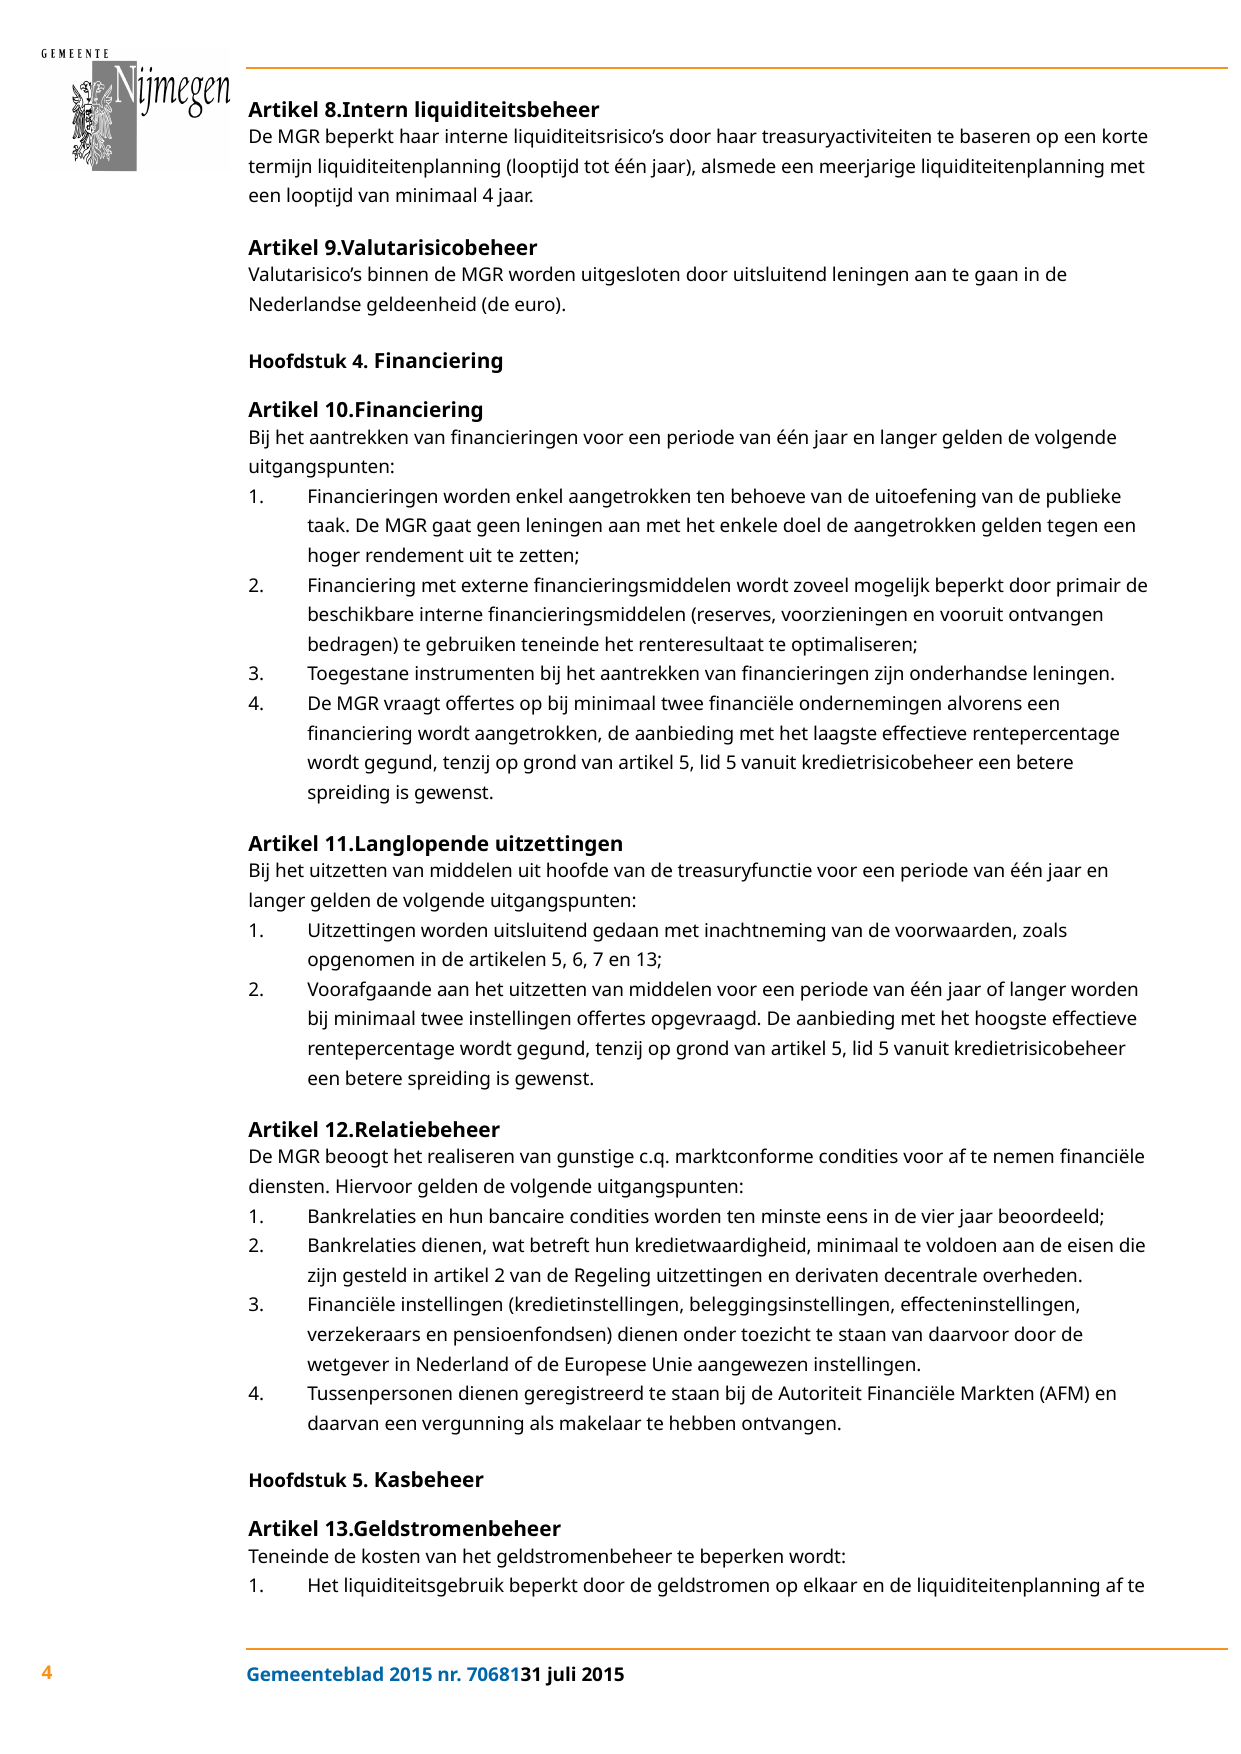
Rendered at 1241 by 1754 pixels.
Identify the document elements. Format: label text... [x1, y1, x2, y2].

list Financiële instellingen (kredietinstellingen, beleggingsinstellingen, effecteninstellingen, verzekeraars en pensioenfondsen) dienen onder toezicht te staan van daarvoor door de wetgever in Nederland of de Europese Unie aangewezen instellingen. [248, 1292, 1152, 1376]
text Valutarisico’s binnen de MGR worden uitgesloten door uitsluitend leningen aan te gaan in de Nederlandse geldeenheid (de euro). [248, 261, 1152, 317]
list Financieringen worden enkel aangetrokken ten behoeve van de uitoefening van de publieke taak. De MGR gaat geen leningen aan met het enkele doel de aangetrokken gelden tegen een hoger rendement uit te zetten; [248, 483, 1152, 568]
text Artikel 8.Intern liquiditeitsbeheer [248, 95, 1152, 123]
list Financiering met externe financieringsmiddelen wordt zoveel mogelijk beperkt door primair de beschikbare interne financieringsmiddelen (reserves, voorzieningen en vooruit ontvangen bedragen) te gebruiken teneinde het renteresultaat te optimaliseren; [248, 572, 1152, 657]
picture [41, 47, 231, 172]
text Bij het uitzetten van middelen uit hoofde van de treasuryfunctie voor een periode van één jaar en langer gelden de volgende uitgangspunten: [248, 858, 1152, 913]
list Tussenpersonen dienen geregistreerd te staan bij de Autoriteit Financiële Markten (AFM) en daarvan een vergunning als makelaar te hebben ontvangen. [248, 1380, 1152, 1436]
text Bij het aantrekken van financieringen voor een periode van één jaar en langer gelden de volgende uitgangspunten: [248, 424, 1152, 479]
list Uitzettingen worden uitsluitend gedaan met inachtneming van de voorwaarden, zoals opgenomen in de artikelen 5, 6, 7 en 13; [248, 917, 1152, 972]
list De MGR vraagt offertes op bij minimaal twee financiële ondernemingen alvorens een financiering wordt aangetrokken, de aanbieding met het laagste effectieve rentepercentage wordt gegund, tenzij op grond van artikel 5, lid 5 vanuit kredietrisicobeheer een betere spreiding is gewenst. [248, 690, 1152, 804]
list Toegestane instrumenten bij het aantrekken van financieringen zijn onderhandse leningen. [248, 661, 1152, 686]
text De MGR beoogt het realiseren van gunstige c.q. marktconforme condities voor af te nemen financiële diensten. Hiervoor gelden de volgende uitgangspunten: [248, 1144, 1152, 1199]
list Bankrelaties dienen, wat betreft hun kredietwaardigheid, minimaal te voldoen aan de eisen die zijn gesteld in artikel 2 van de Regeling uitzettingen en derivaten decentrale overheden. [248, 1232, 1152, 1288]
text Artikel 11.Langlopende uitzettingen [248, 829, 1152, 858]
list Voorafgaande aan het uitzetten van middelen voor een periode van één jaar of langer worden bij minimaal twee instellingen offertes opgevraagd. De aanbieding met het hoogste effectieve rentepercentage wordt gegund, tenzij op grond van artikel 5, lid 5 vanuit kredietrisicobeheer een betere spreiding is gewenst. [248, 976, 1152, 1091]
text Teneinde de kosten van het geldstromenbeheer te beperken wordt: [248, 1543, 1152, 1569]
text Artikel 9.Valutarisicobeheer [248, 233, 1152, 261]
text Hoofdstuk 4. Financiering [248, 346, 1152, 374]
text Artikel 13.Geldstromenbeheer [248, 1514, 1152, 1543]
text Artikel 10.Financiering [248, 395, 1152, 424]
list Bankrelaties en hun bancaire condities worden ten minste eens in de vier jaar beoordeeld; [248, 1203, 1152, 1228]
text Artikel 12.Relatiebeheer [248, 1115, 1152, 1144]
text Hoofdstuk 5. Kasbeheer [248, 1465, 1152, 1494]
list Het liquiditeitsgebruik beperkt door de geldstromen op elkaar en de liquiditeitenplanning af te [248, 1572, 1152, 1598]
text De MGR beperkt haar interne liquiditeitsrisico’s door haar treasuryactiviteiten te baseren op een korte termijn liquiditeitenplanning (looptijd tot één jaar), alsmede een meerjarige liquiditeitenplanning met een looptijd van minimaal 4 jaar. [248, 123, 1152, 208]
